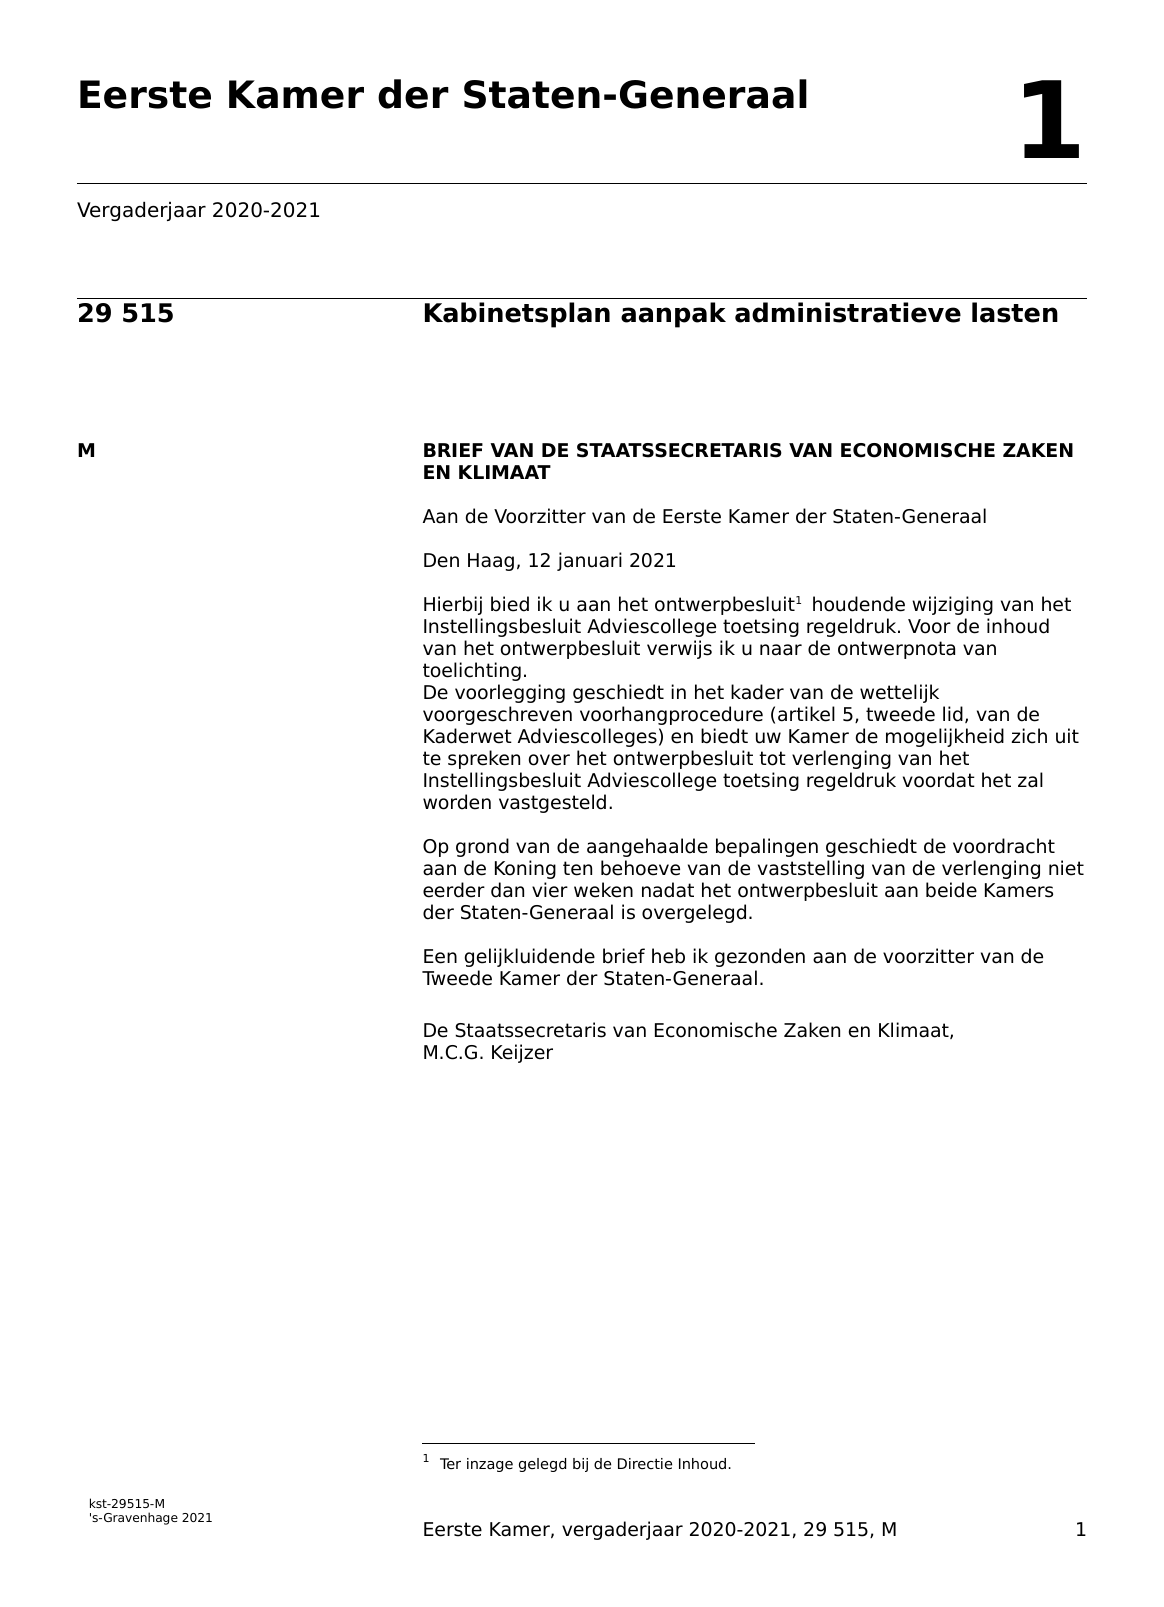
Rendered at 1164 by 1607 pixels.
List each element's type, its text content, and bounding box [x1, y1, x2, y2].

text Den Haag, 12 januari 2021 [422, 550, 1087, 572]
table_cell Vergaderjaar 2020-2021 [77, 184, 1087, 298]
text Aan de Voorzitter van de Eerste Kamer der Staten-Generaal [422, 506, 1087, 528]
subtitle 29 515 Kabinetsplan aanpak administratieve lasten [77, 299, 1087, 329]
text Ter inzage gelegd bij de Directie Inhoud. [422, 1452, 1087, 1474]
text kst-29515-M [88, 1497, 323, 1511]
text 's-Gravenhage 2021 [88, 1511, 323, 1525]
text Op grond van de aangehaalde bepalingen geschiedt de voordracht aan de Koning ten behoeve van de vaststelling van de verlenging niet eerder dan vier weken nadat het ontwerpbesluit aan beide Kamers der Staten-Generaal is overgelegd. [422, 836, 1087, 924]
subtitle M BRIEF VAN DE STAATSSECRETARIS VAN ECONOMISCHE ZAKEN EN KLIMAAT [77, 440, 1087, 484]
table_header Eerste Kamer der Staten-Generaal [77, 59, 886, 183]
text Een gelijkluidende brief heb ik gezonden aan de voorzitter van de Tweede Kamer der Staten-Generaal. [422, 946, 1087, 990]
table_header 1 [886, 59, 1087, 183]
text De Staatssecretaris van Economische Zaken en Klimaat, M.C.G. Keijzer [422, 1020, 1087, 1064]
text Hierbij bied ik u aan het ontwerpbesluit houdende wijziging van het Instellingsbesluit Adviescollege toetsing regeldruk. Voor de inhoud van het ontwerpbesluit verwijs ik u naar de ontwerpnota van toelichting. [422, 594, 1087, 682]
text De voorlegging geschiedt in het kader van de wettelijk voorgeschreven voorhangprocedure (artikel 5, tweede lid, van de Kaderwet Adviescolleges) en biedt uw Kamer de mogelijkheid zich uit te spreken over het ontwerpbesluit tot verlenging van het Instellingsbesluit Adviescollege toetsing regeldruk voordat het zal worden vastgesteld. [422, 682, 1087, 814]
